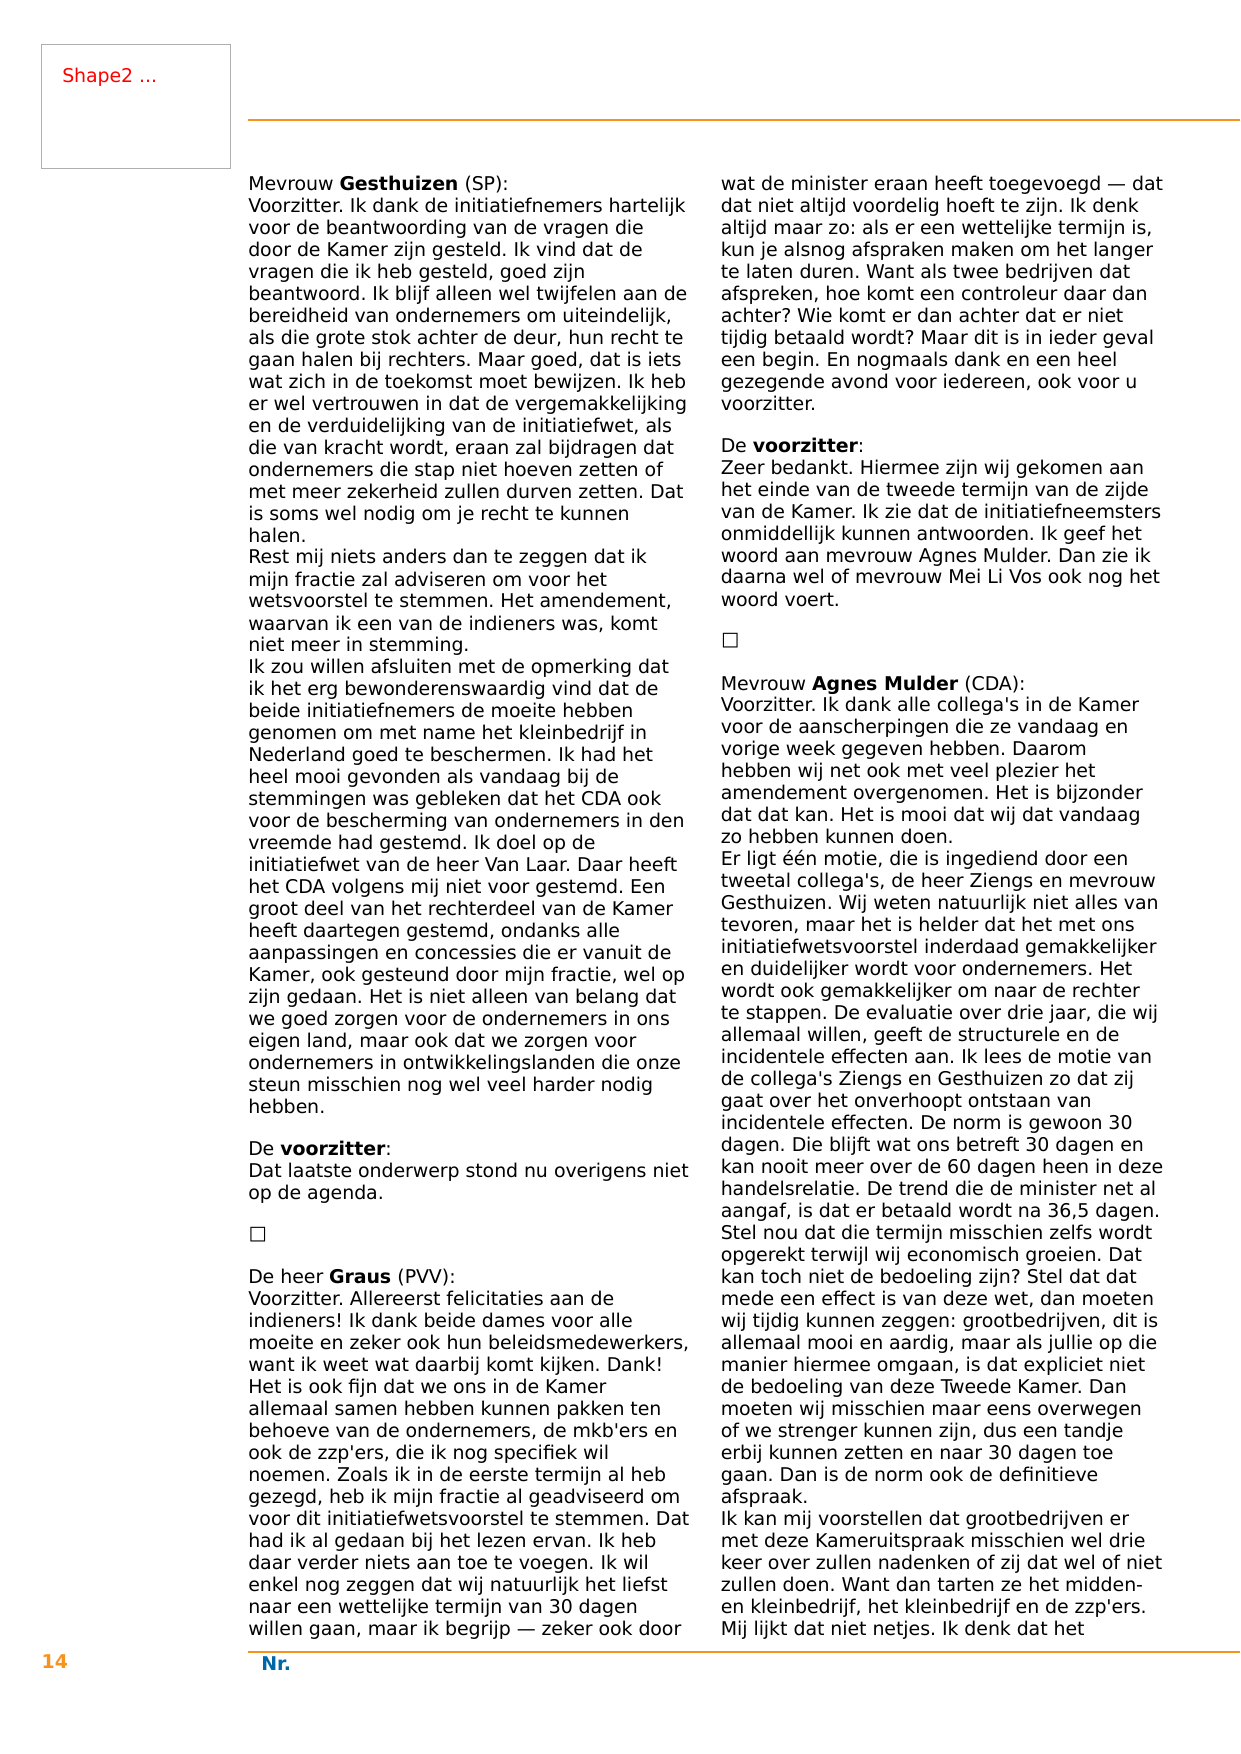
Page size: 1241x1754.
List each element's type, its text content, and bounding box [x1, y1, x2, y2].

text Mevrouw Agnes Mulder (CDA): [721, 672, 1163, 694]
text ⬜ [248, 1224, 691, 1246]
text Mevrouw Gesthuizen (SP): [248, 173, 691, 195]
text Rest mij niets anders dan te zeggen dat ik mijn fractie zal adviseren om voor het wetsvoorstel te stemmen. Het amendement, waarvan ik een van de indieners was, komt niet meer in stemming. [248, 546, 691, 656]
text Zeer bedankt. Hiermee zijn wij gekomen aan het einde van de tweede termijn van de zijde van de Kamer. Ik zie dat de initiatiefneemsters onmiddellijk kunnen antwoorden. Ik geef het woord aan mevrouw Agnes Mulder. Dan zie ik daarna wel of mevrouw Mei Li Vos ook nog het woord voert. [721, 457, 1163, 610]
text Voorzitter. Ik dank alle collega's in de Kamer voor de aanscherpingen die ze vandaag en vorige week gegeven hebben. Daarom hebben wij net ook met veel plezier het amendement overgenomen. Het is bijzonder dat dat kan. Het is mooi dat wij dat vandaag zo hebben kunnen doen. [721, 694, 1163, 848]
text De voorzitter: [721, 434, 1163, 457]
text De voorzitter: [248, 1138, 691, 1160]
text Ik zou willen afsluiten met de opmerking dat ik het erg bewonderenswaardig vind dat de beide initiatiefnemers de moeite hebben genomen om met name het kleinbedrijf in Nederland goed te beschermen. Ik had het heel mooi gevonden als vandaag bij de stemmingen was gebleken dat het CDA ook voor de bescherming van ondernemers in den vreemde had gestemd. Ik doel op de initiatiefwet van de heer Van Laar. Daar heeft het CDA volgens mij niet voor gestemd. Een groot deel van het rechterdeel van de Kamer heeft daartegen gestemd, ondanks alle aanpassingen en concessies die er vanuit de Kamer, ook gesteund door mijn fractie, wel op zijn gedaan. Het is niet alleen van belang dat we goed zorgen voor de ondernemers in ons eigen land, maar ook dat we zorgen voor ondernemers in ontwikkelingslanden die onze steun misschien nog wel veel harder nodig hebben. [248, 656, 691, 1118]
text ⬜ [721, 630, 1163, 652]
text Er ligt één motie, die is ingediend door een tweetal collega's, de heer Ziengs en mevrouw Gesthuizen. Wij weten natuurlijk niet alles van tevoren, maar het is helder dat het met ons initiatiefwetsvoorstel inderdaad gemakkelijker en duidelijker wordt voor ondernemers. Het wordt ook gemakkelijker om naar de rechter te stappen. De evaluatie over drie jaar, die wij allemaal willen, geeft de structurele en de incidentele effecten aan. Ik lees de motie van de collega's Ziengs en Gesthuizen zo dat zij gaat over het onverhoopt ontstaan van incidentele effecten. De norm is gewoon 30 dagen. Die blijft wat ons betreft 30 dagen en kan nooit meer over de 60 dagen heen in deze handelsrelatie. De trend die de minister net al aangaf, is dat er betaald wordt na 36,5 dagen. Stel nou dat die termijn misschien zelfs wordt opgerekt terwijl wij economisch groeien. Dat kan toch niet de bedoeling zijn? Stel dat dat mede een effect is van deze wet, dan moeten wij tijdig kunnen zeggen: grootbedrijven, dit is allemaal mooi en aardig, maar als jullie op die manier hiermee omgaan, is dat expliciet niet de bedoeling van deze Tweede Kamer. Dan moeten wij misschien maar eens overwegen of we strenger kunnen zijn, dus een tandje erbij kunnen zetten en naar 30 dagen toe gaan. Dan is de norm ook de definitieve afspraak. [721, 848, 1163, 1508]
text wat de minister eraan heeft toegevoegd — dat dat niet altijd voordelig hoeft te zijn. Ik denk altijd maar zo: als er een wettelijke termijn is, kun je alsnog afspraken maken om het langer te laten duren. Want als twee bedrijven dat afspreken, hoe komt een controleur daar dan achter? Wie komt er dan achter dat er niet tijdig betaald wordt? Maar dit is in ieder geval een begin. En nogmaals dank en een heel gezegende avond voor iedereen, ook voor u voorzitter. [721, 173, 1163, 414]
text Voorzitter. Allereerst felicitaties aan de indieners! Ik dank beide dames voor alle moeite en zeker ook hun beleidsmedewerkers, want ik weet wat daarbij komt kijken. Dank! Het is ook fijn dat we ons in de Kamer allemaal samen hebben kunnen pakken ten behoeve van de ondernemers, de mkb'ers en ook de zzp'ers, die ik nog specifiek wil noemen. Zoals ik in de eerste termijn al heb gezegd, heb ik mijn fractie al geadviseerd om voor dit initiatiefwetsvoorstel te stemmen. Dat had ik al gedaan bij het lezen ervan. Ik heb daar verder niets aan toe te voegen. Ik wil enkel nog zeggen dat wij natuurlijk het liefst naar een wettelijke termijn van 30 dagen willen gaan, maar ik begrijp — zeker ook door [248, 1288, 691, 1639]
text Dat laatste onderwerp stond nu overigens niet op de agenda. [248, 1160, 691, 1204]
text Voorzitter. Ik dank de initiatiefnemers hartelijk voor de beantwoording van de vragen die door de Kamer zijn gesteld. Ik vind dat de vragen die ik heb gesteld, goed zijn beantwoord. Ik blijf alleen wel twijfelen aan de bereidheid van ondernemers om uiteindelijk, als die grote stok achter de deur, hun recht te gaan halen bij rechters. Maar goed, dat is iets wat zich in de toekomst moet bewijzen. Ik heb er wel vertrouwen in dat de vergemakkelijking en de verduidelijking van de initiatiefwet, als die van kracht wordt, eraan zal bijdragen dat ondernemers die stap niet hoeven zetten of met meer zekerheid zullen durven zetten. Dat is soms wel nodig om je recht te kunnen halen. [248, 195, 691, 546]
text Ik kan mij voorstellen dat grootbedrijven er met deze Kameruitspraak misschien wel drie keer over zullen nadenken of zij dat wel of niet zullen doen. Want dan tarten ze het midden- en kleinbedrijf, het kleinbedrijf en de zzp'ers. Mij lijkt dat niet netjes. Ik denk dat het [721, 1508, 1163, 1639]
text De heer Graus (PVV): [248, 1266, 691, 1288]
